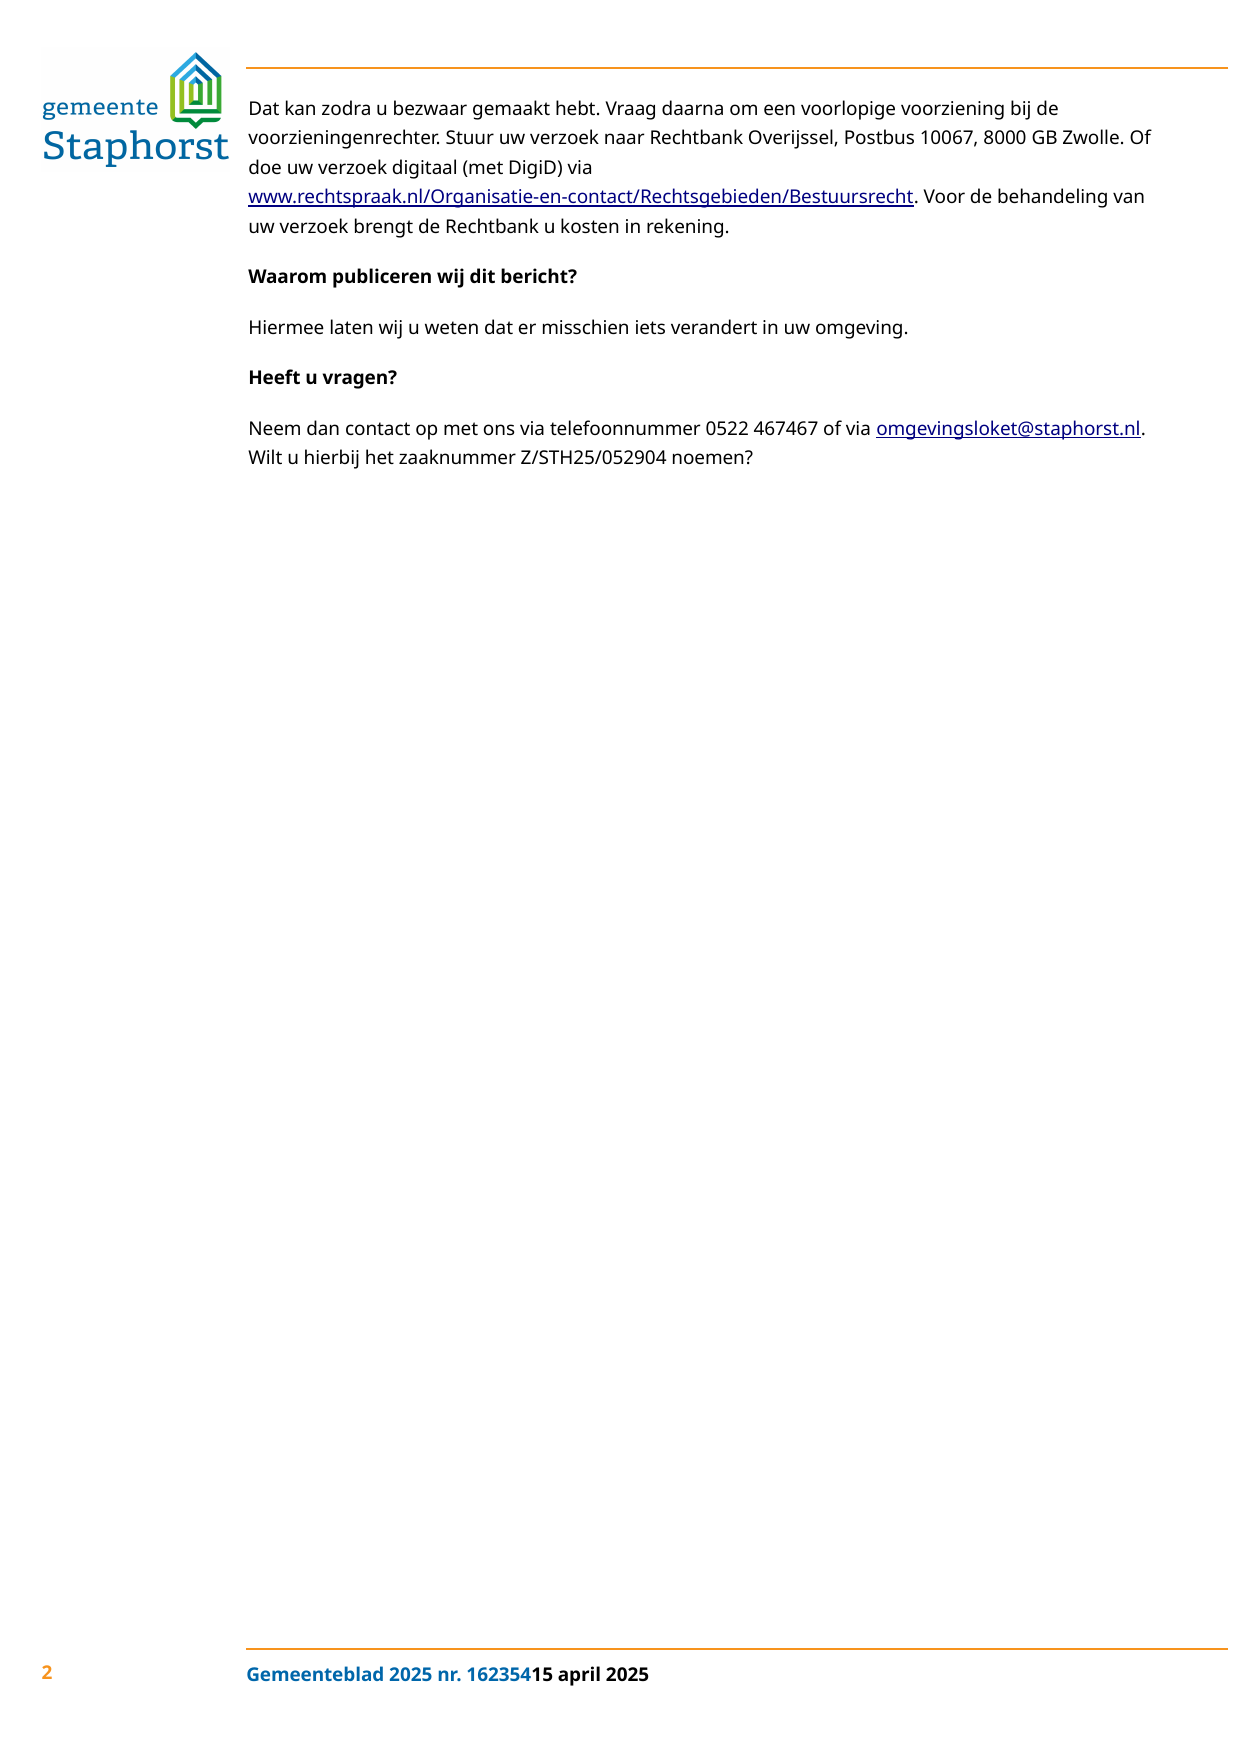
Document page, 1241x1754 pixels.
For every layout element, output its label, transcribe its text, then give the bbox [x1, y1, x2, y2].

text Waarom publiceren wij dit bericht? [248, 263, 1152, 289]
text Hiermee laten wij u weten dat er misschien iets verandert in uw omgeving. [248, 314, 1152, 340]
text Neem dan contact op met ons via telefoonnummer 0522 467467 of via omgevingsloket@staphorst.nl. Wilt u hierbij het zaaknummer Z/STH25/052904 noemen? [248, 415, 1152, 470]
picture [41, 47, 231, 172]
text Dat kan zodra u bezwaar gemaakt hebt. Vraag daarna om een voorlopige voorziening bij de voorzieningenrechter. Stuur uw verzoek naar Rechtbank Overijssel, Postbus 10067, 8000 GB Zwolle. Of doe uw verzoek digitaal (met DigiD) via www.rechtspraak.nl/Organisatie-en-contact/Rechtsgebieden/Bestuursrecht. Voor de behandeling van uw verzoek brengt de Rechtbank u kosten in rekening. [248, 95, 1152, 239]
text Heeft u vragen? [248, 364, 1152, 390]
